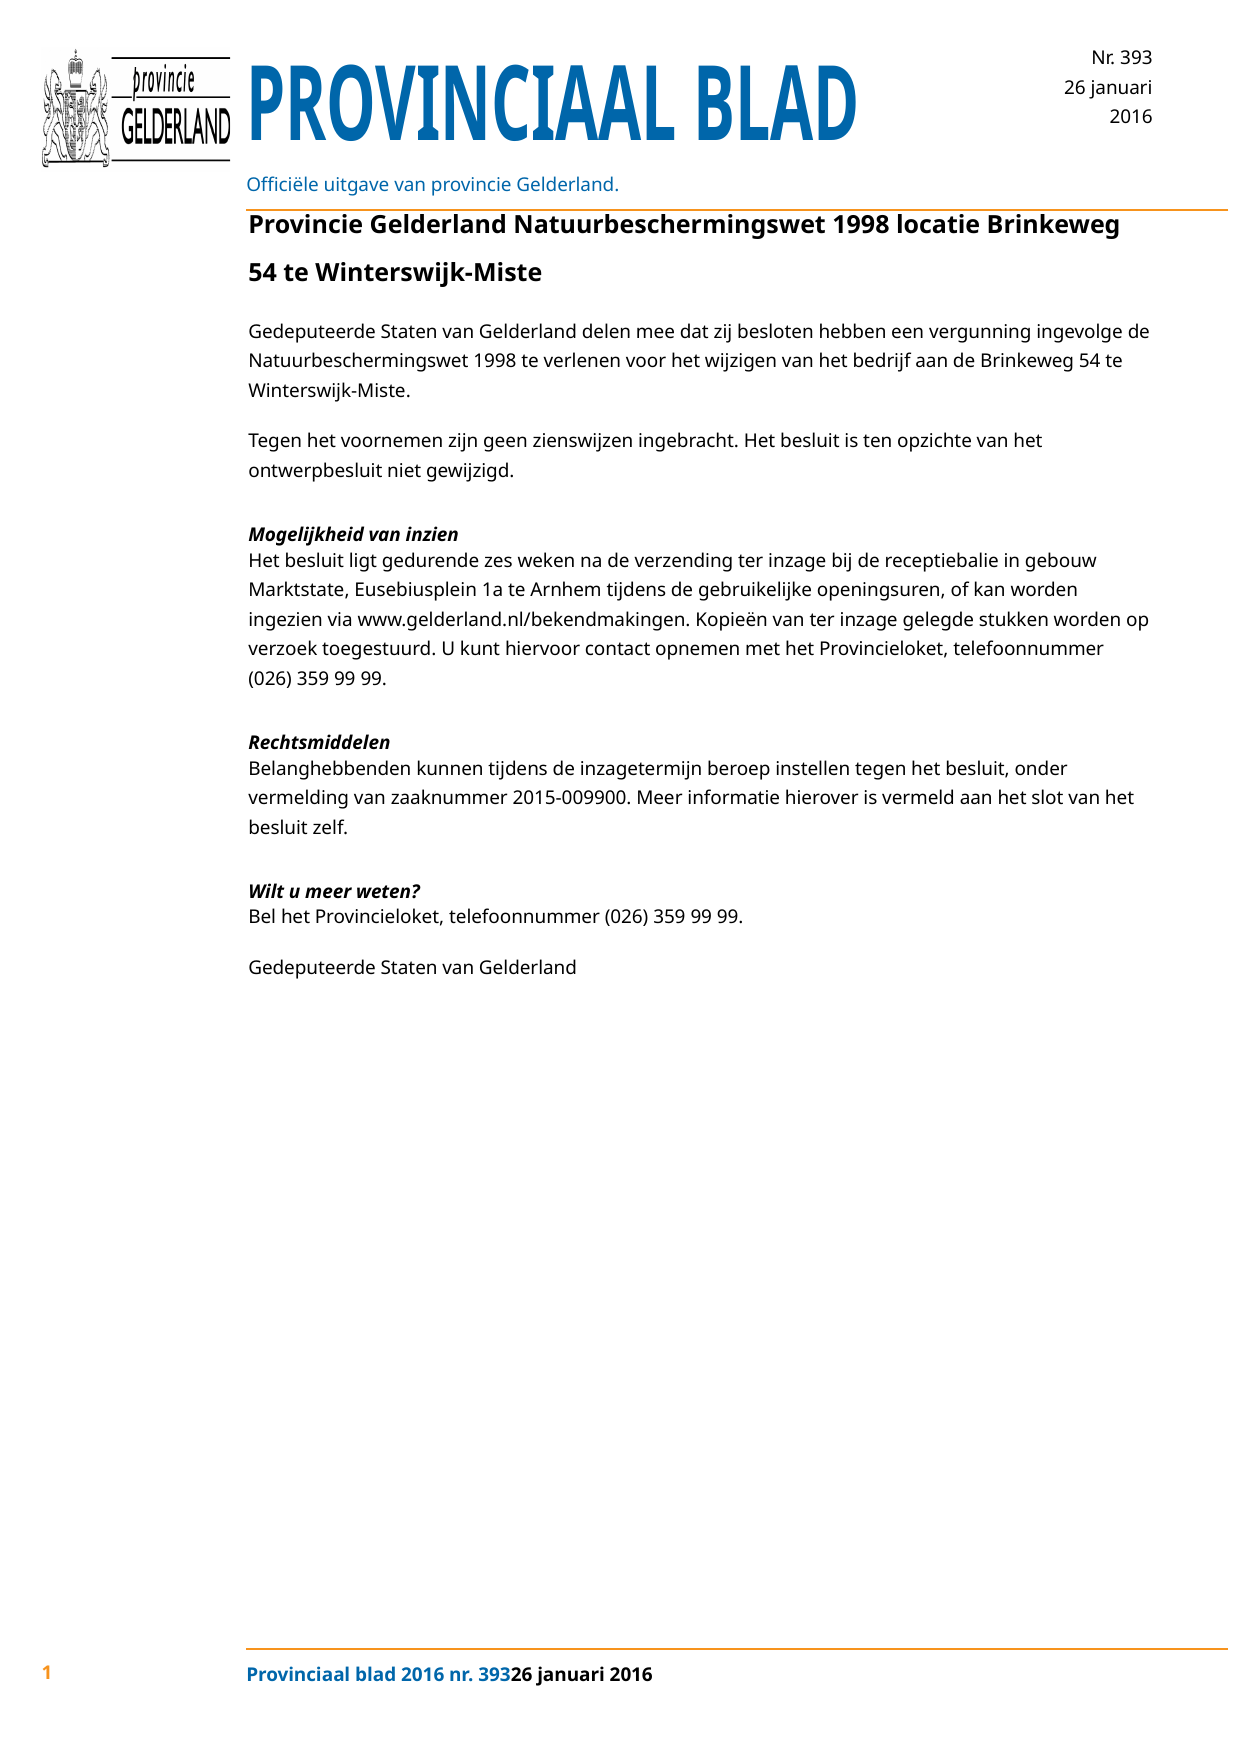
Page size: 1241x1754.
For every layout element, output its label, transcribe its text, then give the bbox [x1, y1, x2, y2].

text Wilt u meer weten? [248, 878, 1152, 904]
text Mogelijkheid van inzien [248, 521, 1152, 547]
text Gedeputeerde Staten van Gelderland [248, 954, 1152, 980]
text Het besluit ligt gedurende zes weken na de verzending ter inzage bij de receptiebalie in gebouw Marktstate, Eusebiusplein 1a te Arnhem tijdens de gebruikelijke openingsuren, of kan worden ingezien via www.gelderland.nl/bekendmakingen. Kopieën van ter inzage gelegde stukken worden op verzoek toegestuurd. U kunt hiervoor contact opnemen met het Provincieloket, telefoonnummer (026) 359 99 99. [248, 547, 1152, 691]
text Provincie Gelderland Natuurbeschermingswet 1998 locatie Brinkeweg 54 te Winterswijk-Miste [248, 211, 1152, 288]
picture [41, 47, 231, 172]
text Tegen het voornemen zijn geen zienswijzen ingebracht. Het besluit is ten opzichte van het ontwerpbesluit niet gewijzigd. [248, 427, 1152, 483]
text Belanghebbenden kunnen tijdens de inzagetermijn beroep instellen tegen het besluit, onder vermelding van zaaknummer 2015-009900. Meer informatie hierover is vermeld aan het slot van het besluit zelf. [248, 755, 1152, 840]
text Bel het Provincieloket, telefoonnummer (026) 359 99 99. [248, 904, 1152, 929]
text Rechtsmiddelen [248, 729, 1152, 755]
text Gedeputeerde Staten van Gelderland delen mee dat zij besloten hebben een vergunning ingevolge de Natuurbeschermingswet 1998 te verlenen voor het wijzigen van het bedrijf aan de Brinkeweg 54 te Winterswijk-Miste. [248, 318, 1152, 403]
